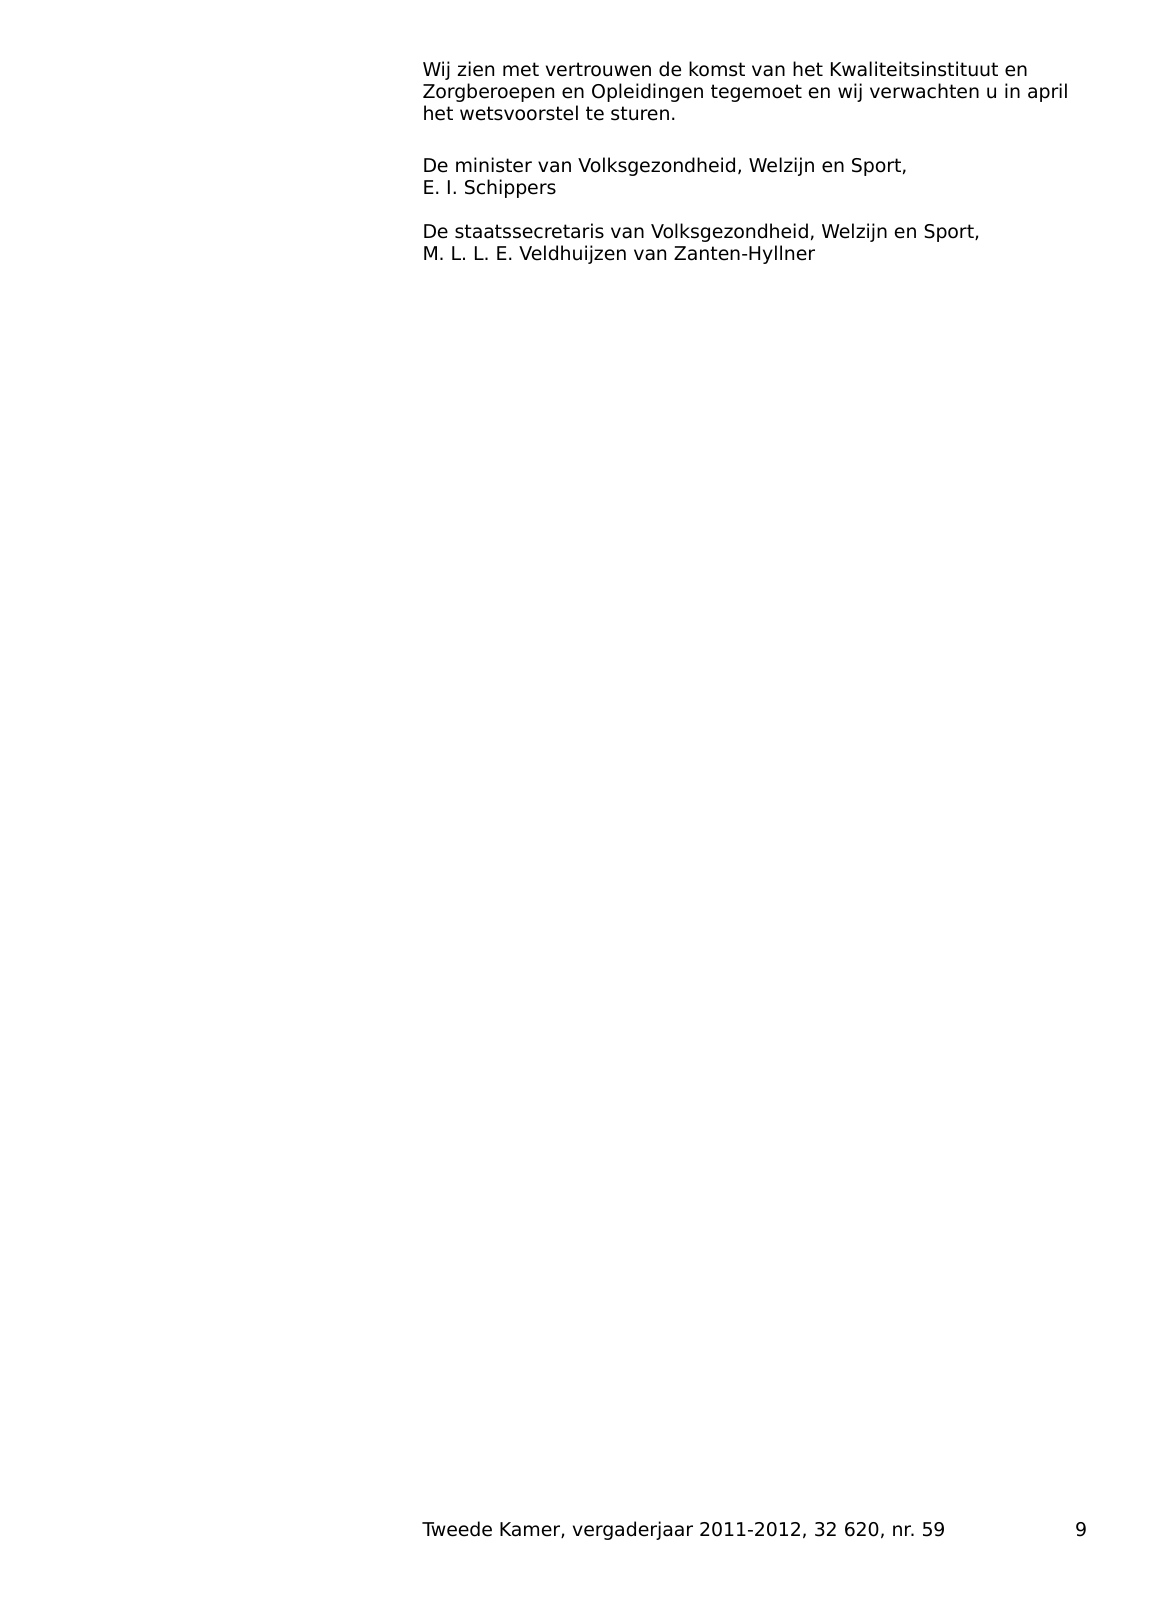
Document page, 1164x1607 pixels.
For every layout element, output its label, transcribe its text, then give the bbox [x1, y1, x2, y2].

text De minister van Volksgezondheid, Welzijn en Sport, E. I. Schippers [422, 155, 1087, 199]
text De staatssecretaris van Volksgezondheid, Welzijn en Sport, M. L. L. E. Veldhuijzen van Zanten-Hyllner [422, 221, 1087, 265]
text Wij zien met vertrouwen de komst van het Kwaliteitsinstituut en Zorgberoepen en Opleidingen tegemoet en wij verwachten u in april het wetsvoorstel te sturen. [422, 59, 1087, 125]
